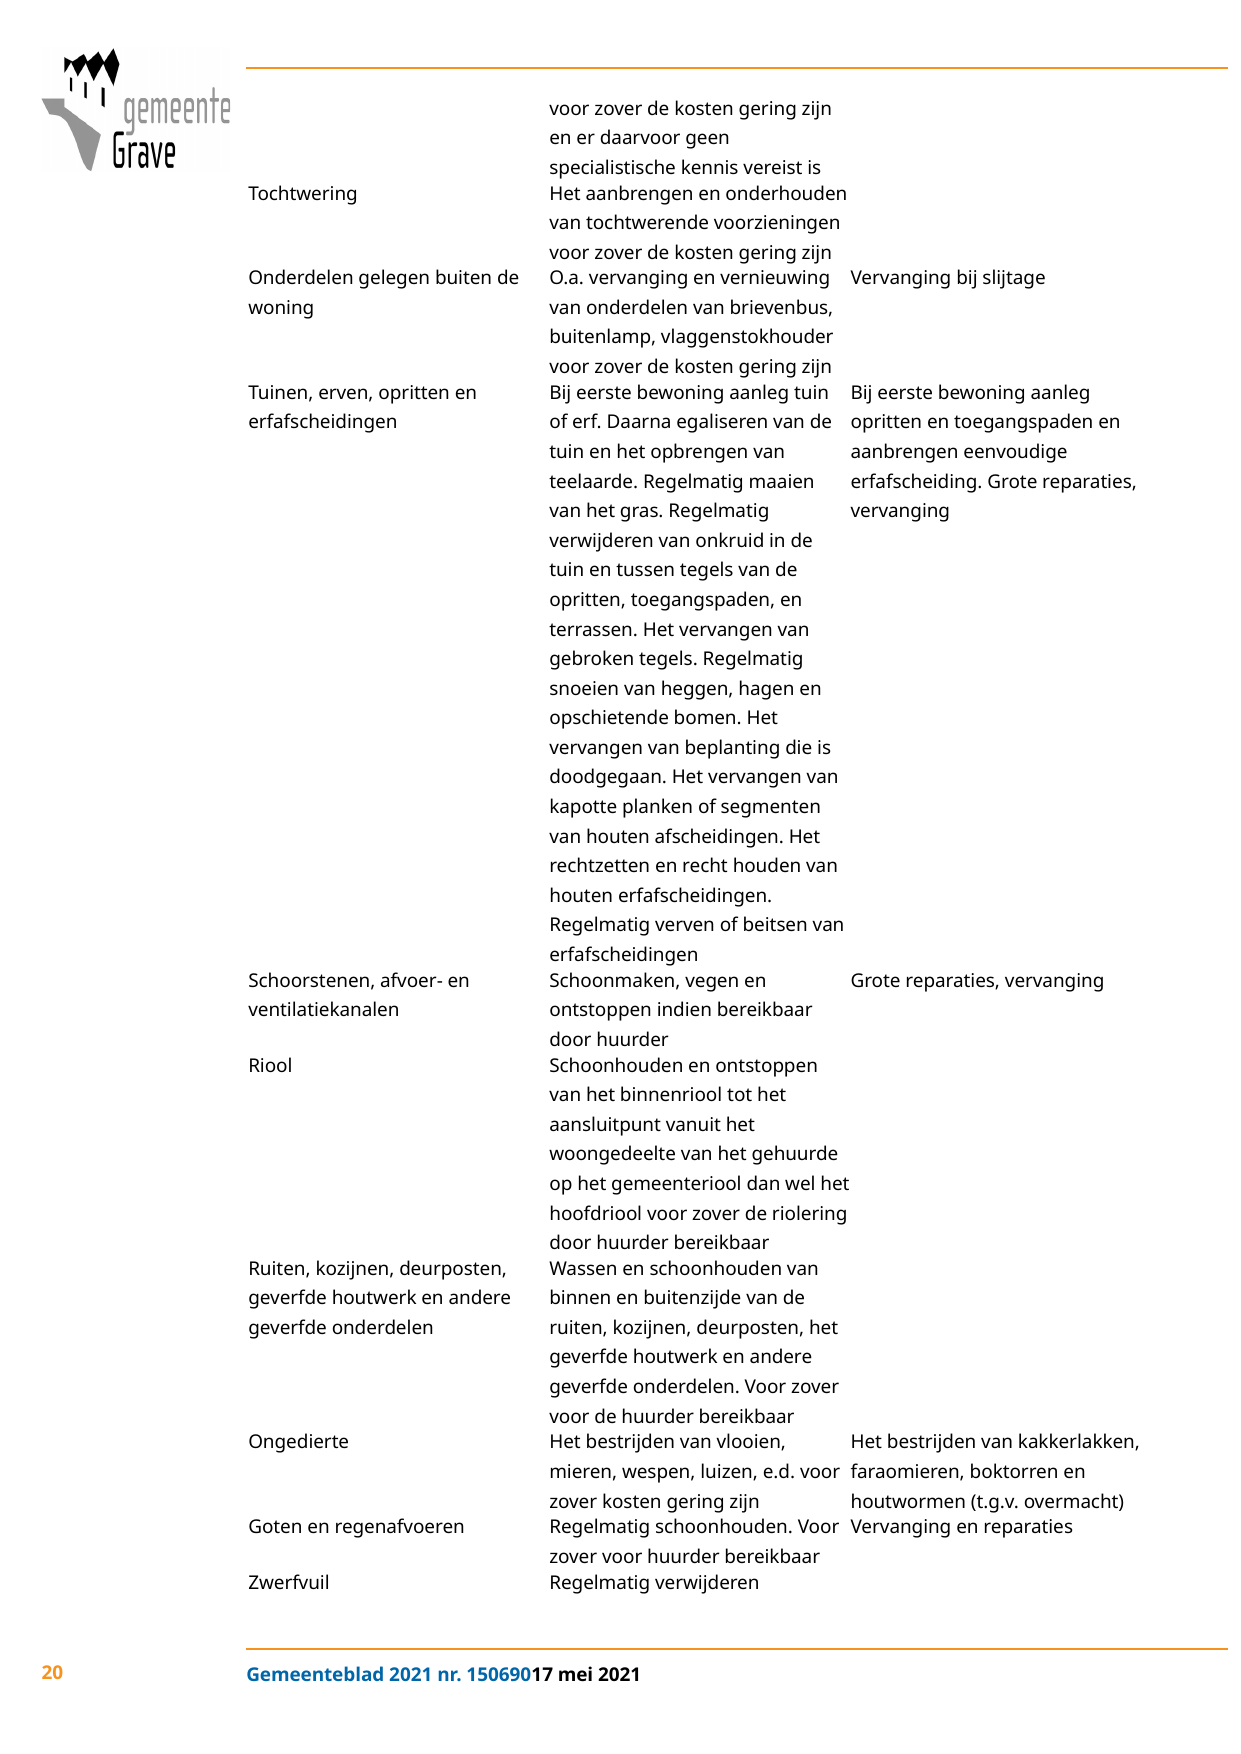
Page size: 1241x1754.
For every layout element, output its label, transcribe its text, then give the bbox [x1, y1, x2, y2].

table_cell Tochtwering [248, 180, 549, 264]
table_cell O.a. vervanging en vernieuwing van onderdelen van brievenbus, buitenlamp, vlaggenstokhouder voor zover de kosten gering zijn [549, 265, 850, 379]
table_cell [850, 1569, 1152, 1594]
table_cell Onderdelen gelegen buiten de woning [248, 265, 549, 379]
picture [41, 47, 231, 172]
table_cell Bij eerste bewoning aanleg tuin of erf. Daarna egaliseren van de tuin en het opbrengen van teelaarde. Regelmatig maaien van het gras. Regelmatig verwijderen van onkruid in de tuin en tussen tegels van de opritten, toegangspaden, en terrassen. Het vervangen van gebroken tegels. Regelmatig snoeien van heggen, hagen en opschietende bomen. Het vervangen van beplanting die is doodgegaan. Het vervangen van kapotte planken of segmenten van houten afscheidingen. Het rechtzetten en recht houden van houten erfafscheidingen. Regelmatig verven of beitsen van erfafscheidingen [549, 379, 850, 967]
table_cell Tuinen, erven, opritten en erfafscheidingen [248, 379, 549, 967]
table_cell Grote reparaties, vervanging [850, 967, 1152, 1052]
table_cell Ongedierte [248, 1429, 549, 1513]
table_cell Vervanging bij slijtage [850, 265, 1152, 379]
table_cell Bij eerste bewoning aanleg opritten en toegangspaden en aanbrengen eenvoudige erfafscheiding. Grote reparaties, vervanging [850, 379, 1152, 967]
table_cell [850, 95, 1152, 180]
table_cell Het aanbrengen en onderhouden van tochtwerende voorzieningen voor zover de kosten gering zijn [549, 180, 850, 264]
table_cell Het bestrijden van kakkerlakken, faraomieren, boktorren en houtwormen (t.g.v. overmacht) [850, 1429, 1152, 1513]
table_cell Riool [248, 1052, 549, 1255]
table_cell Schoonmaken, vegen en ontstoppen indien bereikbaar door huurder [549, 967, 850, 1052]
table_cell Het bestrijden van vlooien, mieren, wespen, luizen, e.d. voor zover kosten gering zijn [549, 1429, 850, 1513]
table_cell Goten en regenafvoeren [248, 1514, 549, 1569]
table_cell [850, 180, 1152, 264]
table_cell voor zover de kosten gering zijn en er daarvoor geen specialistische kennis vereist is [549, 95, 850, 180]
table_cell Schoonhouden en ontstoppen van het binnenriool tot het aansluitpunt vanuit het woongedeelte van het gehuurde op het gemeenteriool dan wel het hoofdriool voor zover de riolering door huurder bereikbaar [549, 1052, 850, 1255]
table_cell Regelmatig schoonhouden. Voor zover voor huurder bereikbaar [549, 1514, 850, 1569]
table_cell Regelmatig verwijderen [549, 1569, 850, 1594]
table_cell [850, 1052, 1152, 1255]
table_cell Zwerfvuil [248, 1569, 549, 1594]
table_cell Vervanging en reparaties [850, 1514, 1152, 1569]
table_cell [248, 95, 549, 180]
table_cell Wassen en schoonhouden van binnen en buitenzijde van de ruiten, kozijnen, deurposten, het geverfde houtwerk en andere geverfde onderdelen. Voor zover voor de huurder bereikbaar [549, 1255, 850, 1429]
table_cell Ruiten, kozijnen, deurposten, geverfde houtwerk en andere geverfde onderdelen [248, 1255, 549, 1429]
table_cell [850, 1255, 1152, 1429]
table_cell Schoorstenen, afvoer- en ventilatiekanalen [248, 967, 549, 1052]
